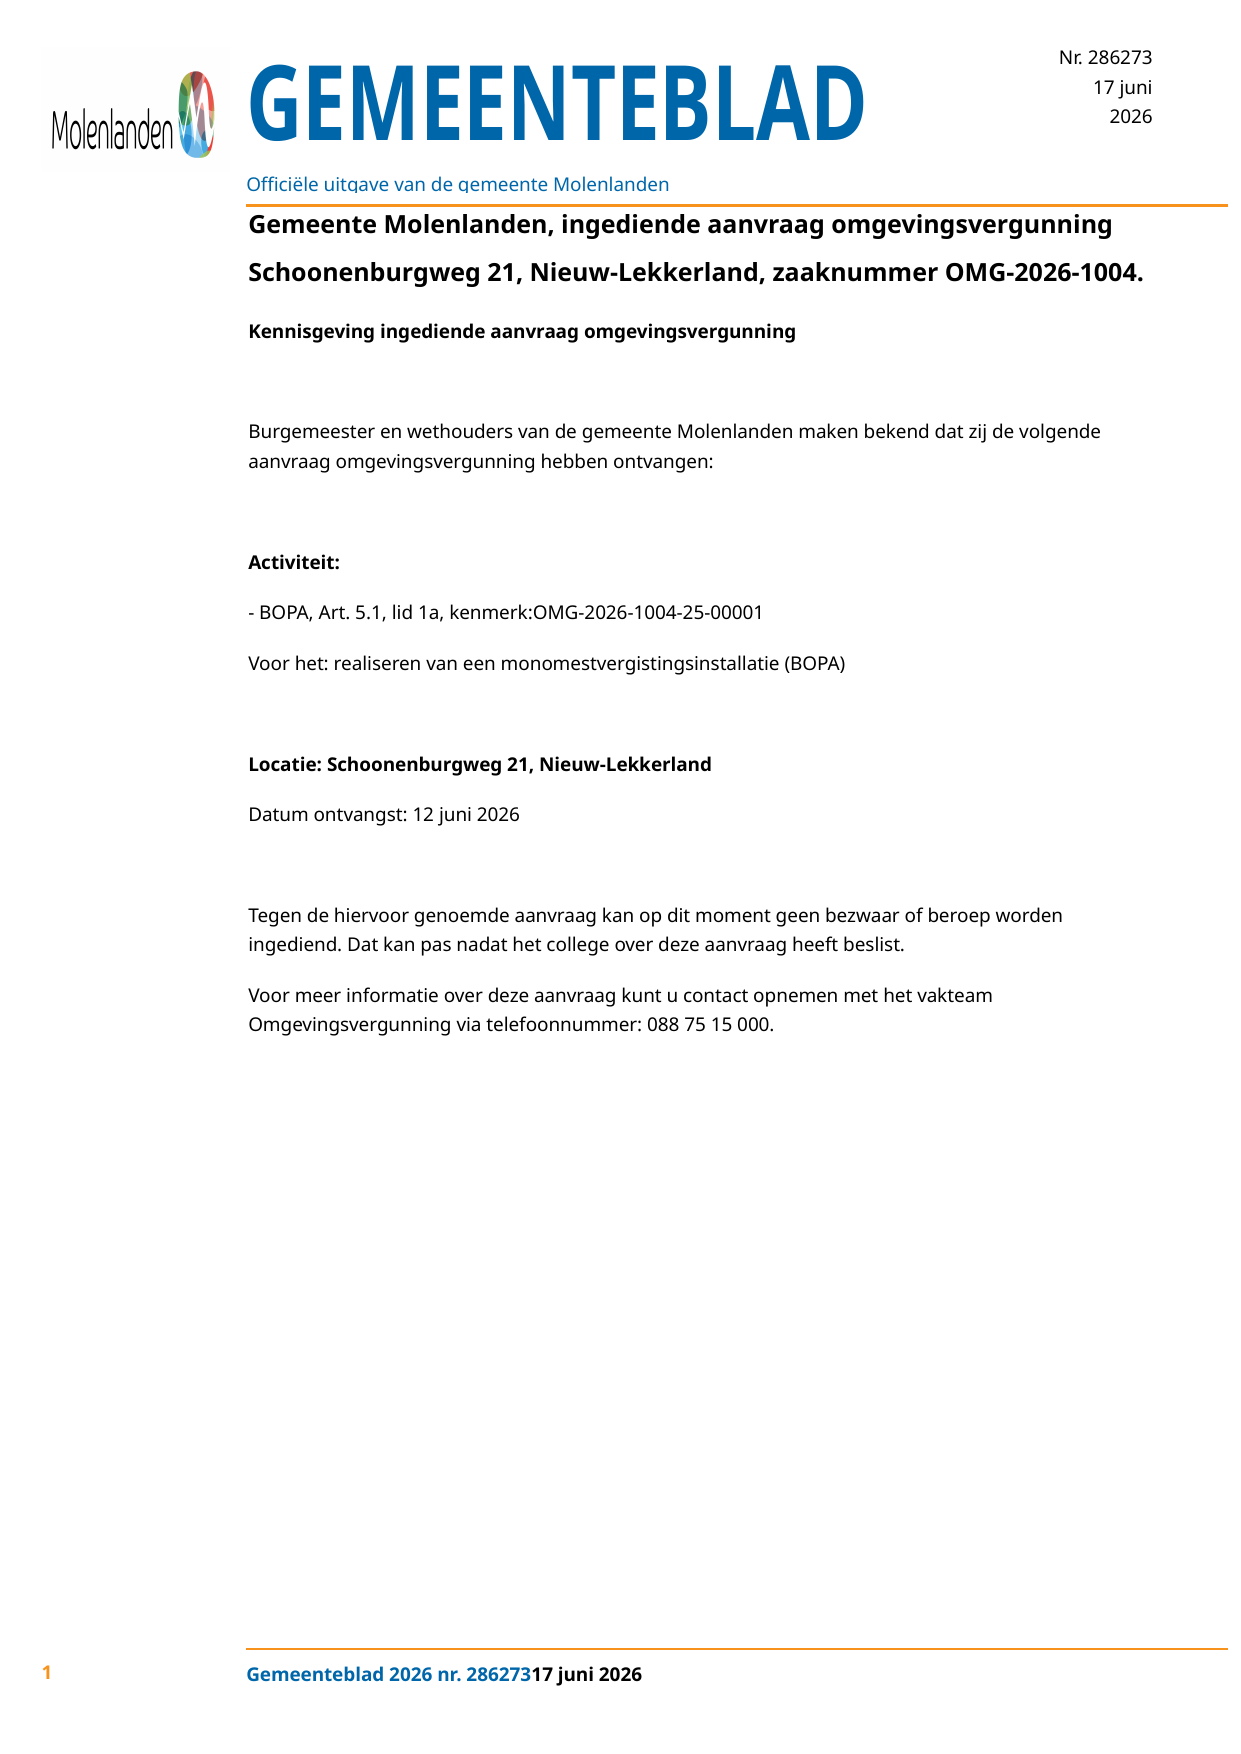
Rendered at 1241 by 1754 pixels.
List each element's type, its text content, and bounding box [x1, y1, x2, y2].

text Datum ontvangst: 12 juni 2026 [248, 801, 1152, 827]
text Burgemeester en wethouders van de gemeente Molenlanden maken bekend dat zij de volgende aanvraag omgevingsvergunning hebben ontvangen: [248, 419, 1152, 474]
picture [41, 47, 231, 172]
text - BOPA, Art. 5.1, lid 1a, kenmerk:OMG-2026-1004-25-00001 [248, 599, 1152, 625]
text Tegen de hiervoor genoemde aanvraag kan op dit moment geen bezwaar of beroep worden ingediend. Dat kan pas nadat het college over deze aanvraag heeft beslist. [248, 902, 1152, 957]
text Gemeente Molenlanden, ingediende aanvraag omgevingsvergunning Schoonenburgweg 21, Nieuw-Lekkerland, zaaknummer OMG-2026-1004. [248, 207, 1152, 288]
text Voor het: realiseren van een monomestvergistingsinstallatie (BOPA) [248, 650, 1152, 676]
text Kennisgeving ingediende aanvraag omgevingsvergunning [248, 318, 1152, 344]
text Activiteit: [248, 549, 1152, 575]
text Locatie: Schoonenburgweg 21, Nieuw-Lekkerland [248, 751, 1152, 777]
text Voor meer informatie over deze aanvraag kunt u contact opnemen met het vakteam Omgevingsvergunning via telefoonnummer: 088 75 15 000. [248, 982, 1152, 1037]
